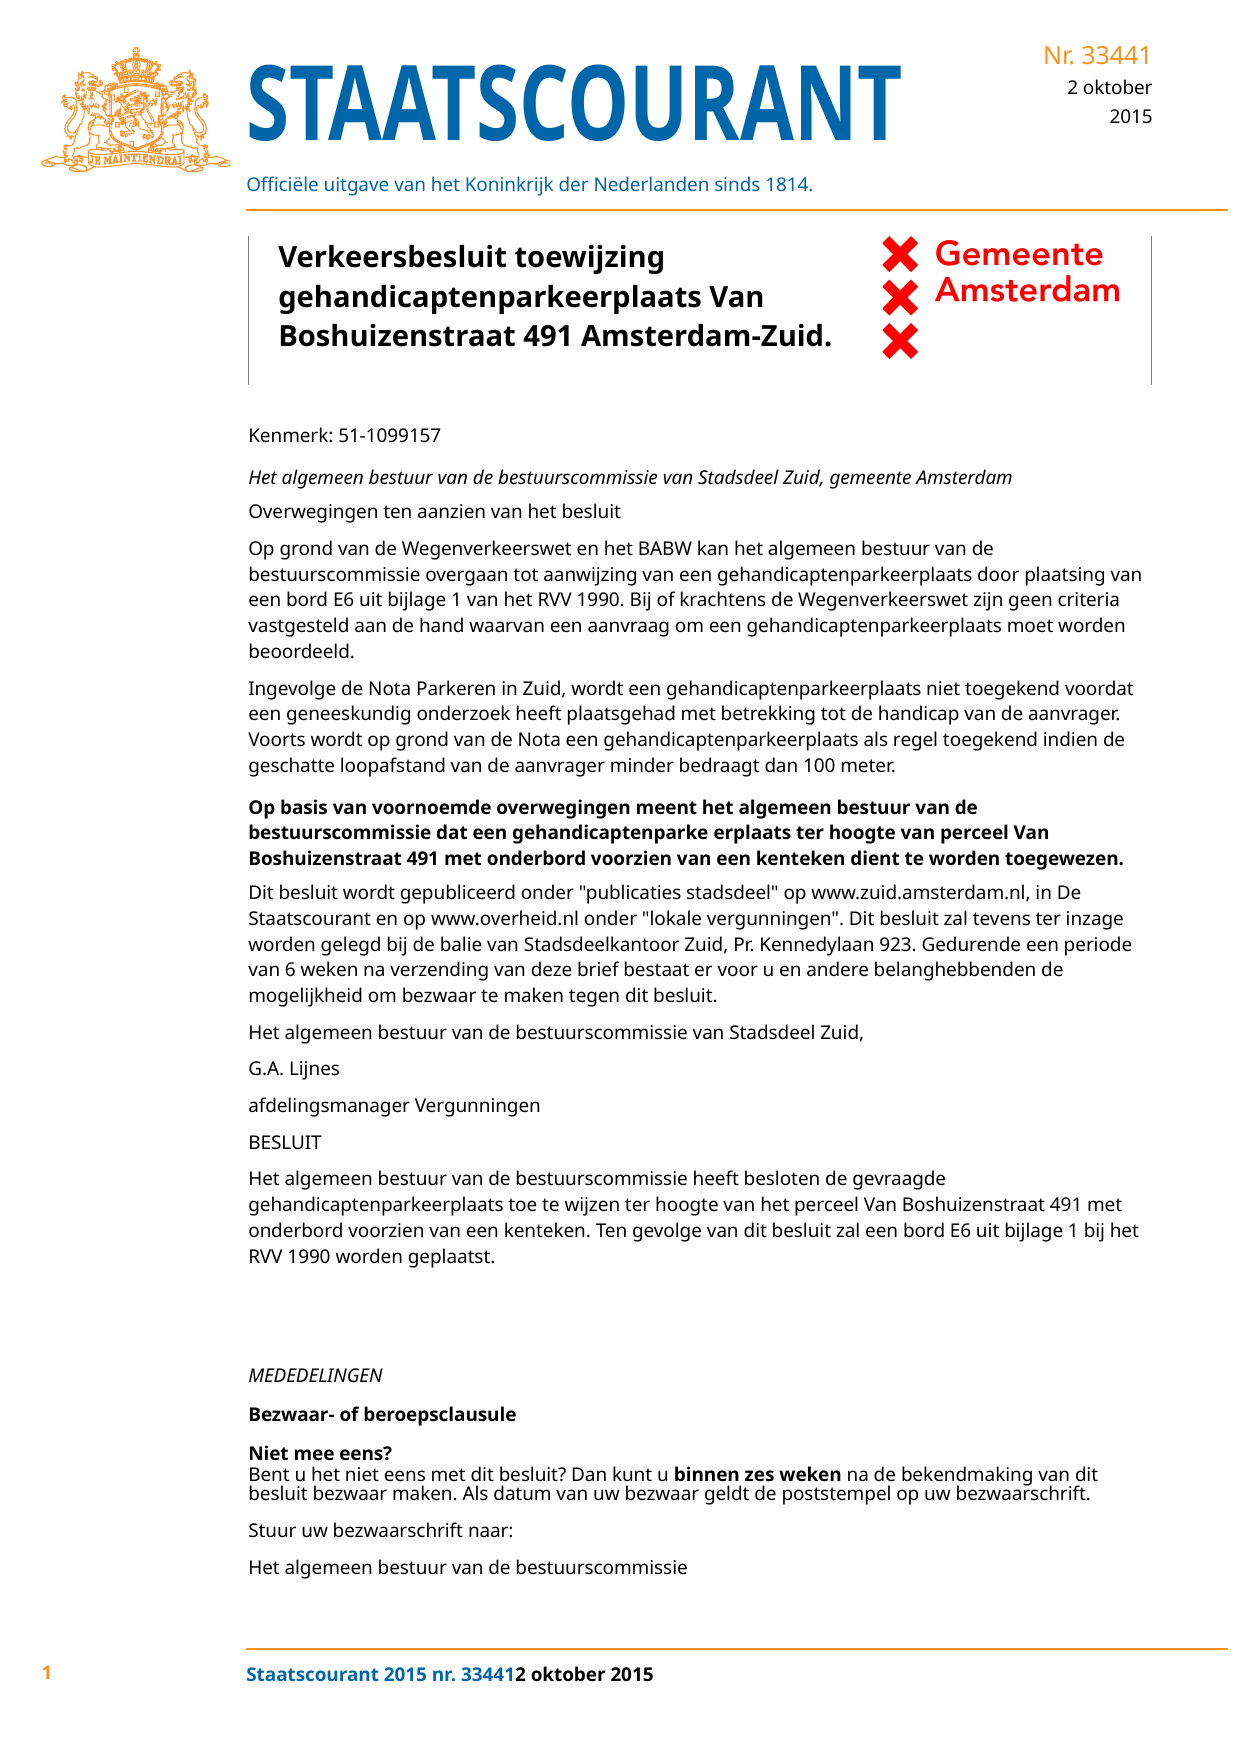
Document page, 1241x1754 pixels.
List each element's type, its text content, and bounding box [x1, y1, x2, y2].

picture [41, 47, 231, 172]
text Bent u het niet eens met dit besluit? Dan kunt u binnen zes weken na de bekendmaking van dit besluit bezwaar maken. Als datum van uw bezwaar geldt de poststempel op uw bezwaarschrift. [248, 1466, 1152, 1505]
text G.A. Lijnes [248, 1056, 1152, 1081]
text Op basis van voornoemde overwegingen meent het algemeen bestuur van de bestuurscommissie dat een gehandicaptenparke erplaats ter hoogte van perceel Van Boshuizenstraat 491 met onderbord voorzien van een kenteken dient te worden toegewezen. [248, 794, 1152, 871]
picture [882, 236, 1119, 359]
text Op grond van de Wegenverkeerswet en het BABW kan het algemeen bestuur van de bestuurscommissie overgaan tot aanwijzing van een gehandicaptenparkeerplaats door plaatsing van een bord E6 uit bijlage 1 van het RVV 1990. Bij of krachtens de Wegenverkeerswet zijn geen criteria vastgesteld aan de hand waarvan een aanvraag om een gehandicaptenparkeerplaats moet worden beoordeeld. [248, 535, 1152, 664]
text Ingevolge de Nota Parkeren in Zuid, wordt een gehandicaptenparkeerplaats niet toegekend voordat een geneeskundig onderzoek heeft plaatsgehad met betrekking tot de handicap van de aanvrager. Voorts wordt op grond van de Nota een gehandicaptenparkeerplaats als regel toegekend indien de geschatte loopafstand van de aanvrager minder bedraagt dan 100 meter. [248, 675, 1152, 778]
text Het algemeen bestuur van de bestuurscommissie heeft besloten de gevraagde gehandicaptenparkeerplaats toe te wijzen ter hoogte van het perceel Van Boshuizenstraat 491 met onderbord voorzien van een kenteken. Ten gevolge van dit besluit zal een bord E6 uit bijlage 1 bij het RVV 1990 worden geplaatst. [248, 1166, 1152, 1268]
text Het algemeen bestuur van de bestuurscommissie van Stadsdeel Zuid, [248, 1019, 1152, 1045]
table_header [850, 236, 1151, 385]
text afdelingsmanager Vergunningen [248, 1092, 1152, 1118]
text Stuur uw bezwaarschrift naar: [248, 1522, 1152, 1542]
table_header Verkeersbesluit toewijzing gehandicaptenparkeerplaats Van Boshuizenstraat 491 Amsterdam-Zuid. [249, 236, 850, 385]
text BESLUIT [248, 1129, 1152, 1155]
text Niet mee eens? [248, 1440, 1152, 1466]
text Kenmerk: 51-1099157 [248, 423, 1152, 448]
text Het algemeen bestuur van de bestuurscommissie [248, 1559, 1152, 1579]
text Het algemeen bestuur van de bestuurscommissie van Stadsdeel Zuid, gemeente Amsterdam [248, 464, 1152, 490]
text MEDEDELINGEN [248, 1362, 1152, 1388]
text Bezwaar- of beroepsclausule [248, 1401, 1152, 1427]
text Dit besluit wordt gepubliceerd onder "publicaties stadsdeel" op www.zuid.amsterdam.nl, in De Staatscourant en op www.overheid.nl onder "lokale vergunningen". Dit besluit zal tevens ter inzage worden gelegd bij de balie van Stadsdeelkantoor Zuid, Pr. Kennedylaan 923. Gedurende een periode van 6 weken na verzending van deze brief bestaat er voor u en andere belanghebbenden de mogelijkheid om bezwaar te maken tegen dit besluit. [248, 879, 1152, 1008]
text Overwegingen ten aanzien van het besluit [248, 498, 1152, 524]
